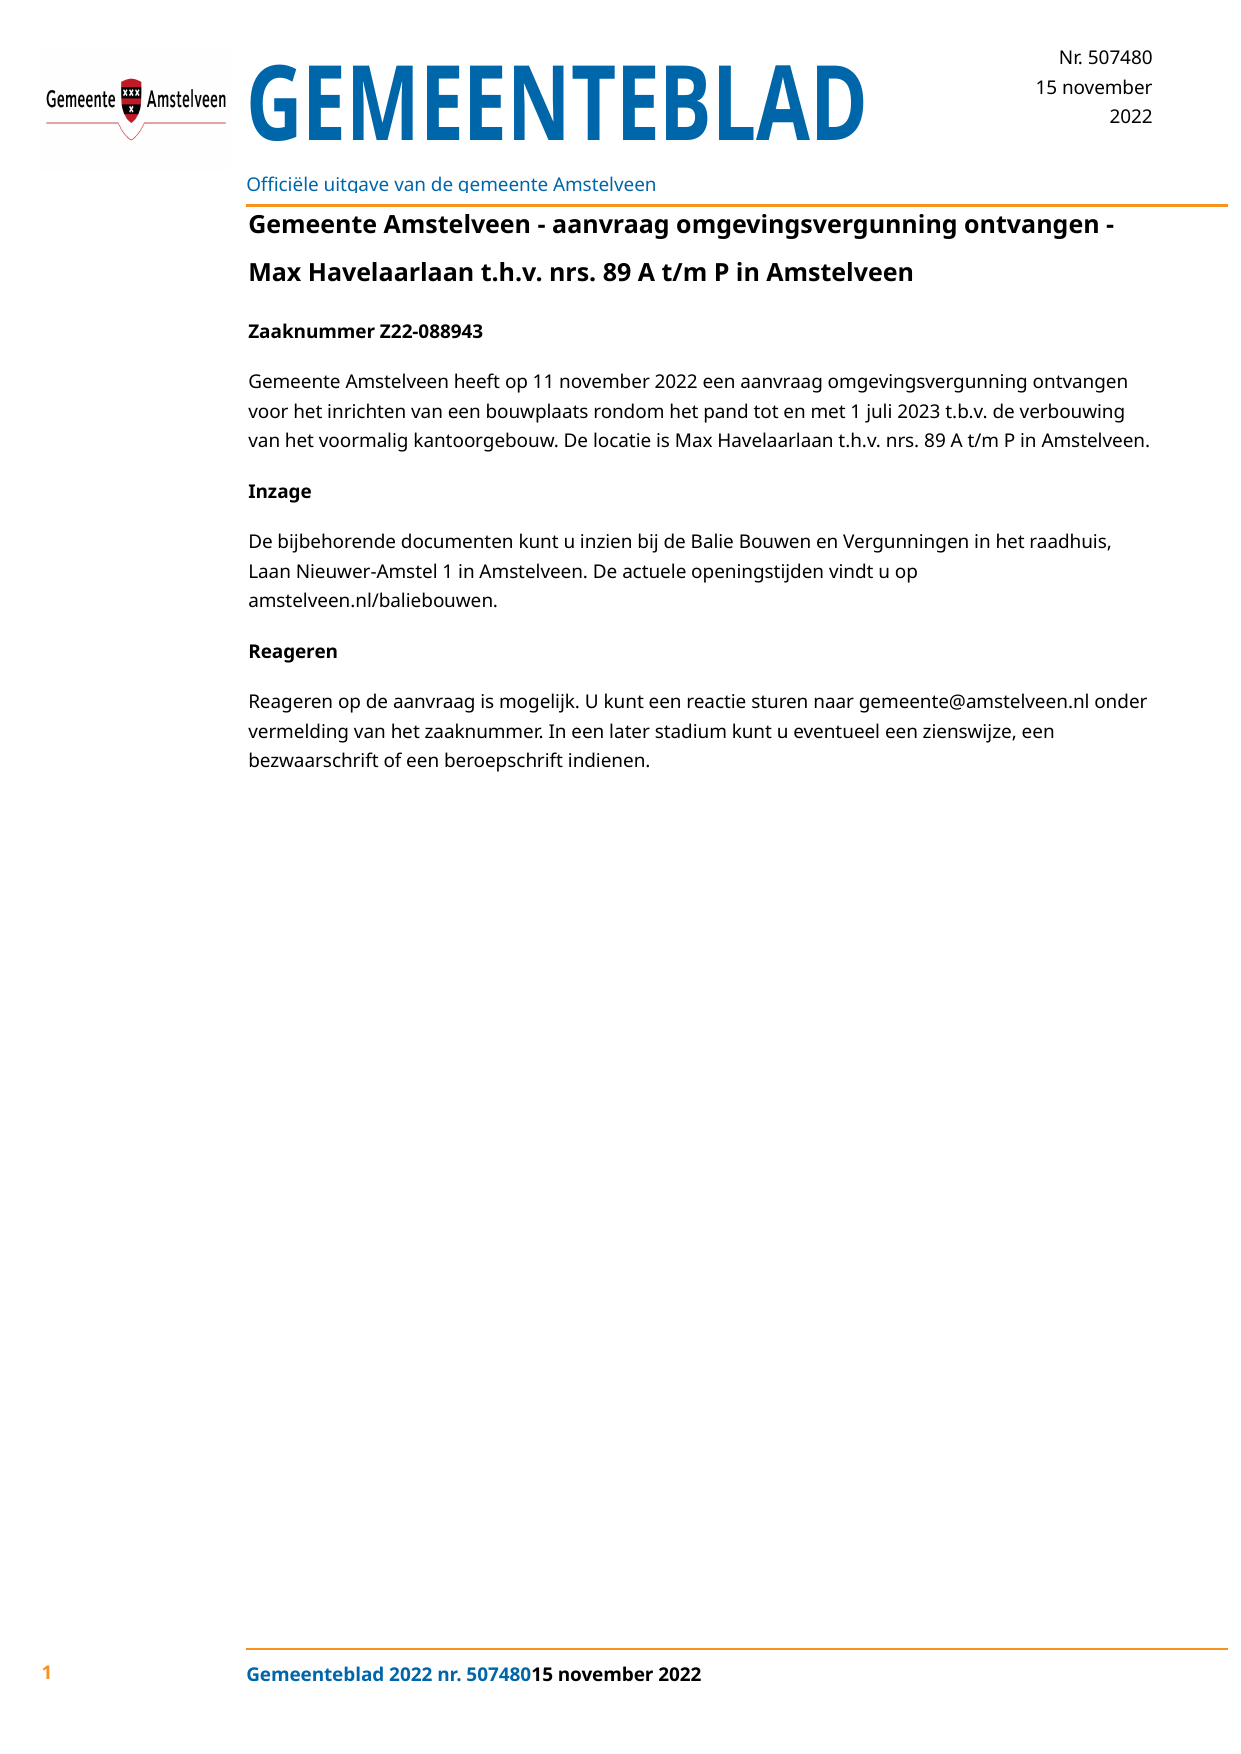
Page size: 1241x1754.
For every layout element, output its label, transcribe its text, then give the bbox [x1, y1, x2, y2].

text Gemeente Amstelveen heeft op 11 november 2022 een aanvraag omgevingsvergunning ontvangen voor het inrichten van een bouwplaats rondom het pand tot en met 1 juli 2023 t.b.v. de verbouwing van het voormalig kantoorgebouw. De locatie is Max Havelaarlaan t.h.v. nrs. 89 A t/m P in Amstelveen. [248, 368, 1152, 453]
text De bijbehorende documenten kunt u inzien bij de Balie Bouwen en Vergunningen in het raadhuis, Laan Nieuwer-Amstel 1 in Amstelveen. De actuele openingstijden vindt u op amstelveen.nl/baliebouwen. [248, 528, 1152, 613]
text Inzage [248, 478, 1152, 504]
picture [41, 47, 231, 172]
text Gemeente Amstelveen - aanvraag omgevingsvergunning ontvangen - Max Havelaarlaan t.h.v. nrs. 89 A t/m P in Amstelveen [248, 207, 1152, 288]
text Reageren [248, 638, 1152, 664]
text Zaaknummer Z22-088943 [248, 318, 1152, 344]
text Reageren op de aanvraag is mogelijk. U kunt een reactie sturen naar gemeente@amstelveen.nl onder vermelding van het zaaknummer. In een later stadium kunt u eventueel een zienswijze, een bezwaarschrift of een beroepschrift indienen. [248, 688, 1152, 773]
